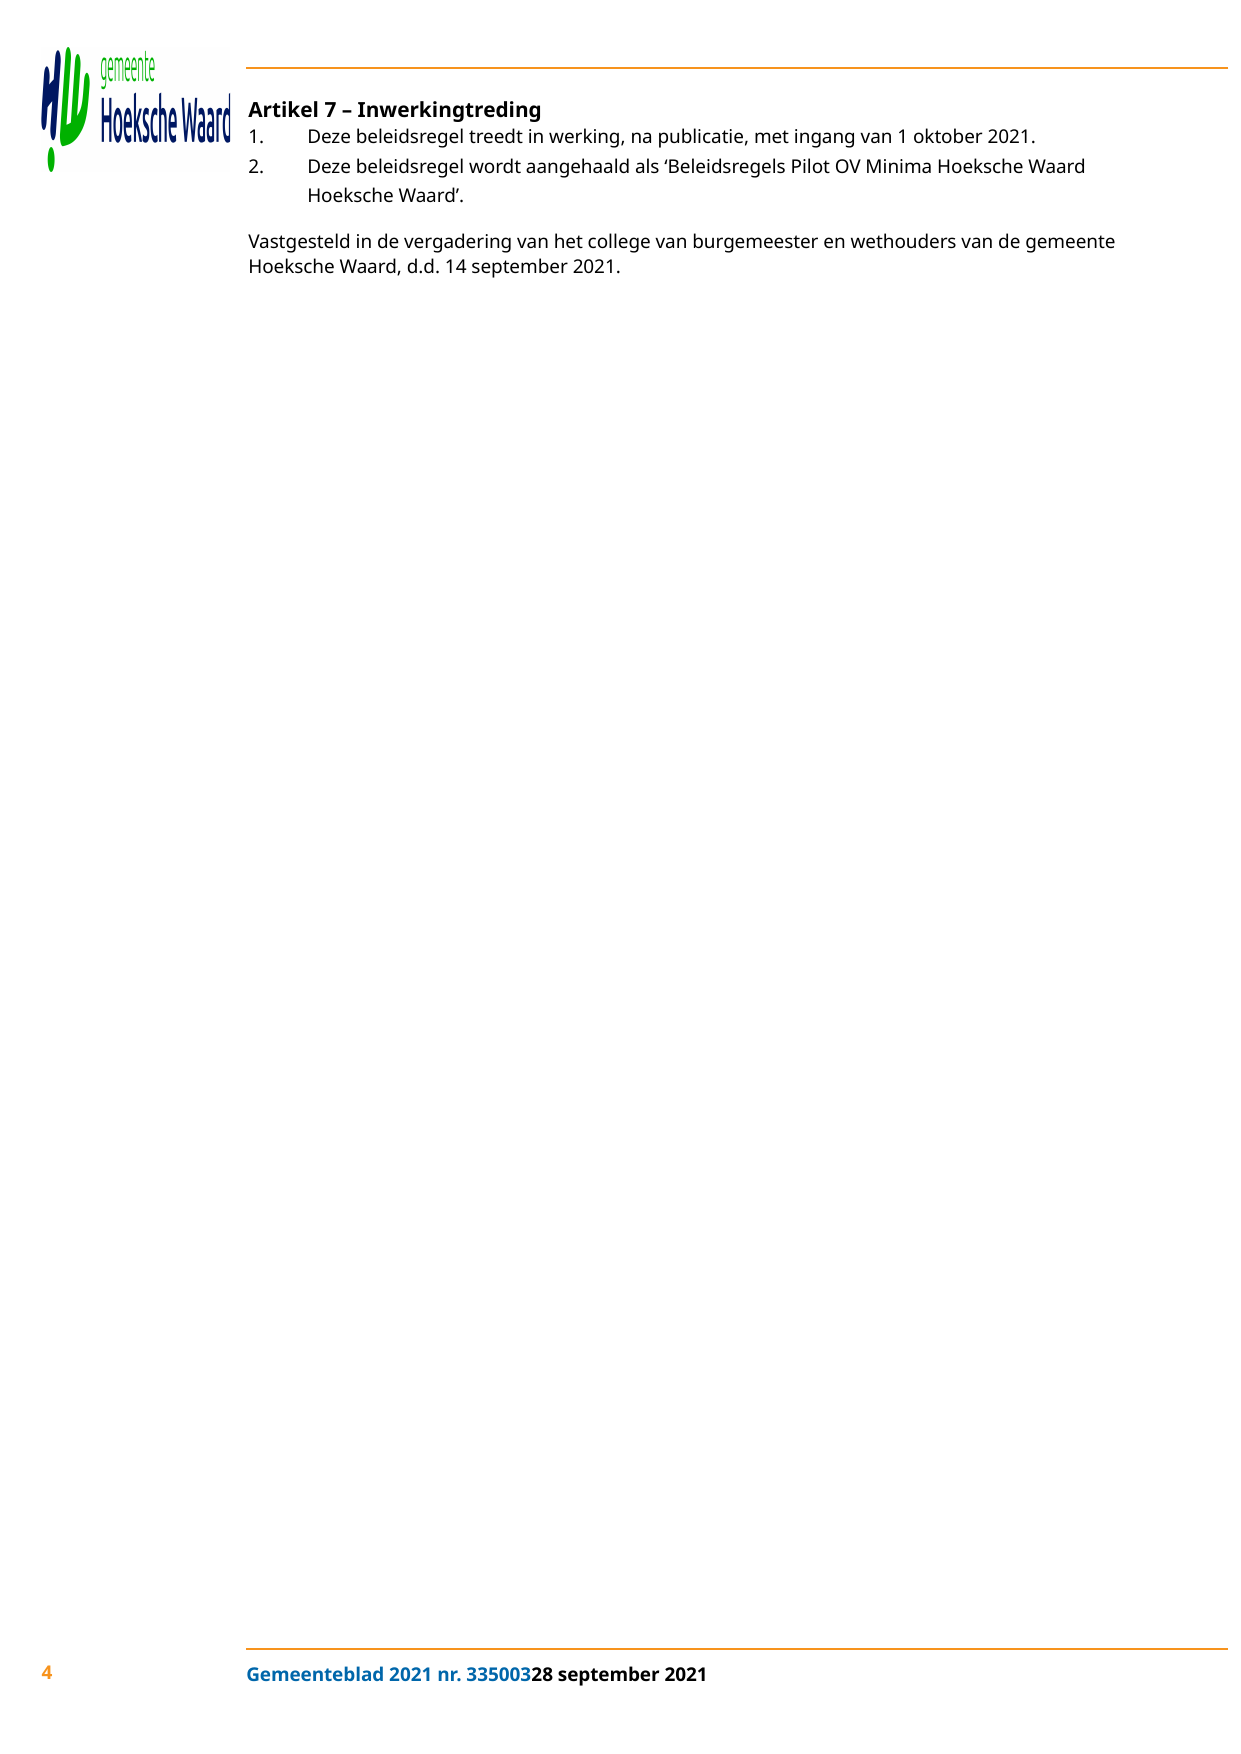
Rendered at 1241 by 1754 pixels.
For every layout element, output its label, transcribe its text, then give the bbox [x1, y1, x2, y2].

list Deze beleidsregel wordt aangehaald als ‘Beleidsregels Pilot OV Minima Hoeksche Waard Hoeksche Waard’. [248, 153, 1152, 208]
list Deze beleidsregel treedt in werking, na publicatie, met ingang van 1 oktober 2021. [248, 123, 1152, 149]
text Artikel 7 – Inwerkingtreding [248, 95, 1152, 123]
text Vastgesteld in de vergadering van het college van burgemeester en wethouders van de gemeente Hoeksche Waard, d.d. 14 september 2021. [248, 228, 1152, 279]
picture [41, 47, 231, 172]
